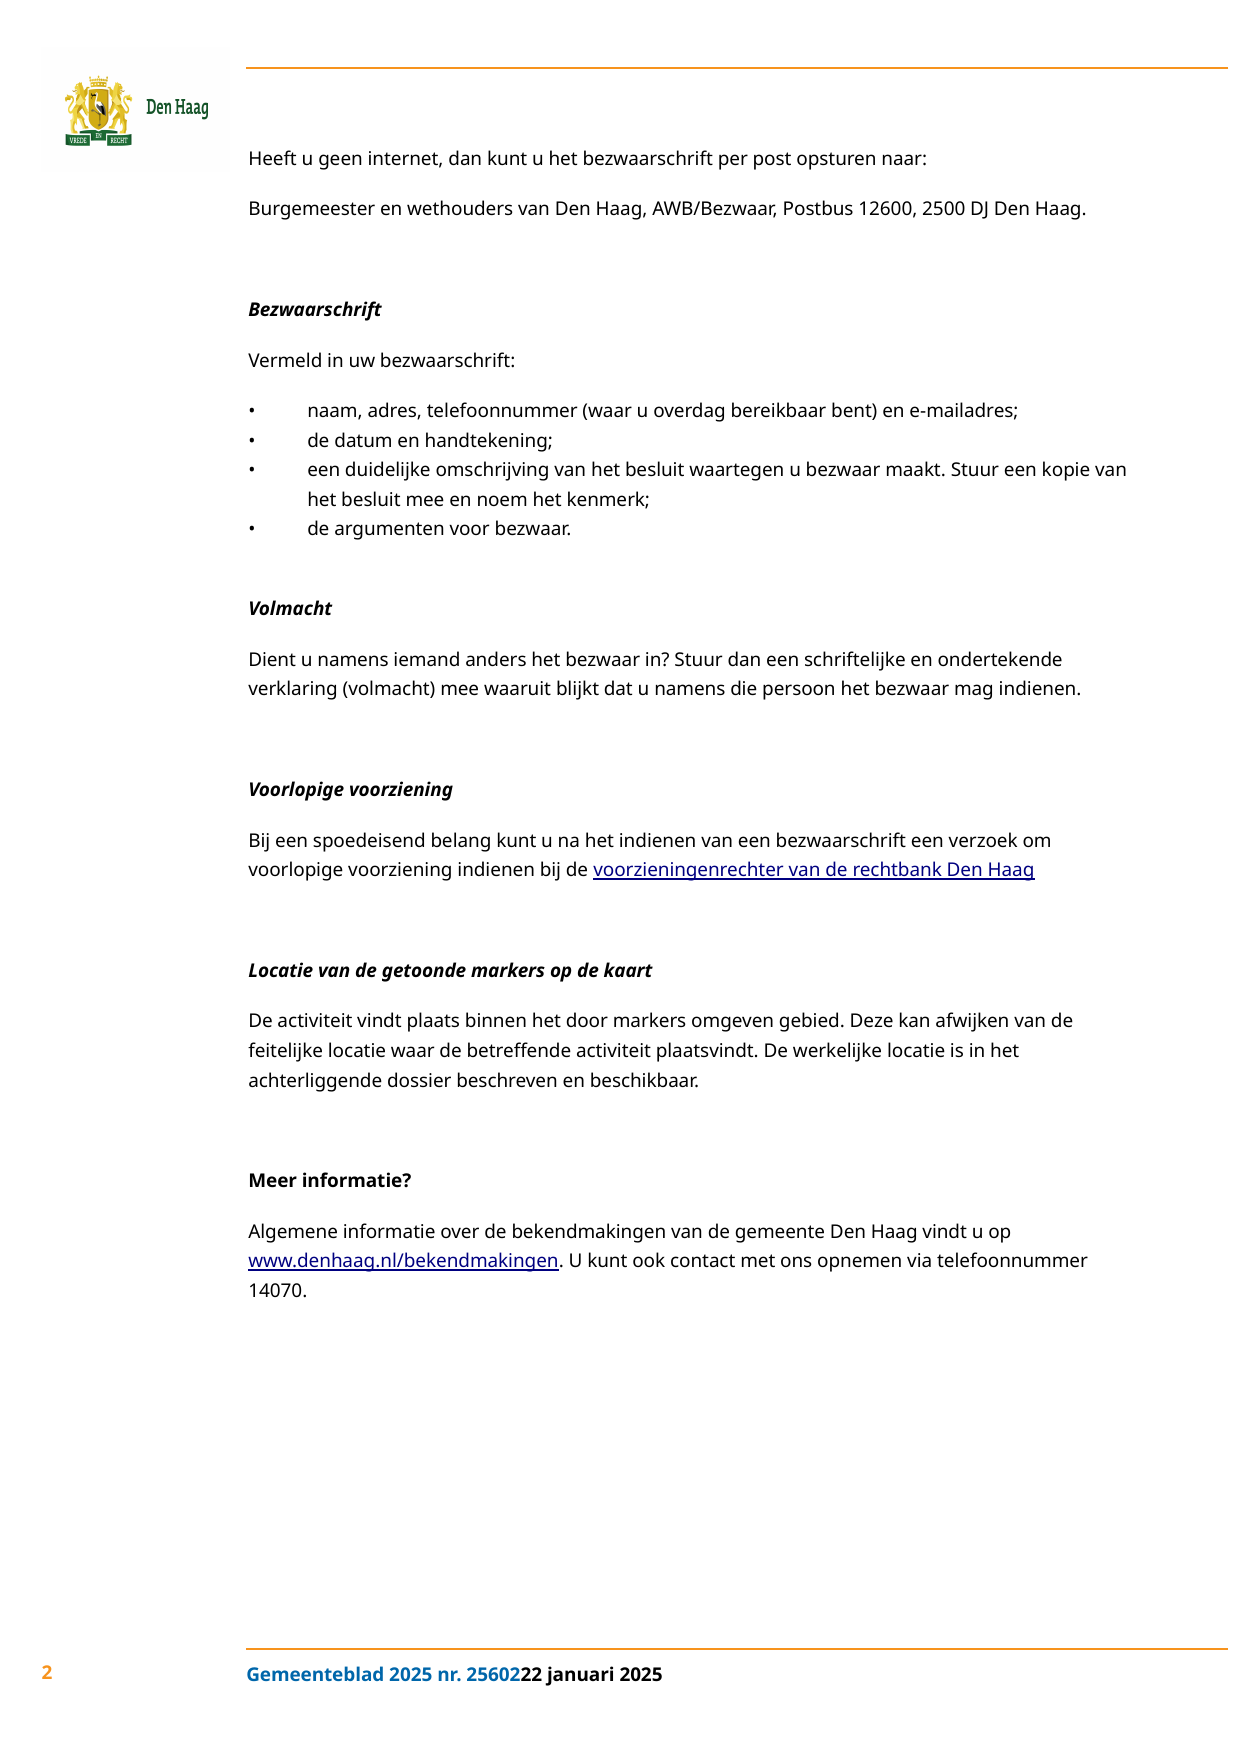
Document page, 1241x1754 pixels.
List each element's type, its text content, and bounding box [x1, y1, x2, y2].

list naam, adres, telefoonnummer (waar u overdag bereikbaar bent) en e-mailadres; [248, 397, 1152, 423]
list de argumenten voor bezwaar. [248, 516, 1152, 541]
picture [41, 47, 231, 172]
list een duidelijke omschrijving van het besluit waartegen u bezwaar maakt. Stuur een kopie van het besluit mee en noem het kenmerk; [248, 456, 1152, 512]
text Voorlopige voorziening [248, 776, 1152, 802]
text De activiteit vindt plaats binnen het door markers omgeven gebied. Deze kan afwijken van de feitelijke locatie waar de betreffende activiteit plaatsvindt. De werkelijke locatie is in het achterliggende dossier beschreven en beschikbaar. [248, 1008, 1152, 1093]
text Meer informatie? [248, 1168, 1152, 1193]
list de datum en handtekening; [248, 427, 1152, 453]
text Volmacht [248, 596, 1152, 621]
text Burgemeester en wethouders van Den Haag, AWB/Bezwaar, Postbus 12600, 2500 DJ Den Haag. [248, 196, 1152, 221]
text Locatie van de getoonde markers op de kaart [248, 957, 1152, 983]
text Dient u namens iemand anders het bezwaar in? Stuur dan een schriftelijke en ondertekende verklaring (volmacht) mee waaruit blijkt dat u namens die persoon het bezwaar mag indienen. [248, 646, 1152, 701]
text Bij een spoedeisend belang kunt u na het indienen van een bezwaarschrift een verzoek om voorlopige voorziening indienen bij de voorzieningenrechter van de rechtbank Den Haag [248, 827, 1152, 882]
text Algemene informatie over de bekendmakingen van de gemeente Den Haag vindt u op www.denhaag.nl/bekendmakingen. U kunt ook contact met ons opnemen via telefoonnummer 14070. [248, 1218, 1152, 1303]
text Heeft u geen internet, dan kunt u het bezwaarschrift per post opsturen naar: [248, 145, 1152, 171]
text Bezwaarschrift [248, 296, 1152, 322]
text Vermeld in uw bezwaarschrift: [248, 347, 1152, 373]
